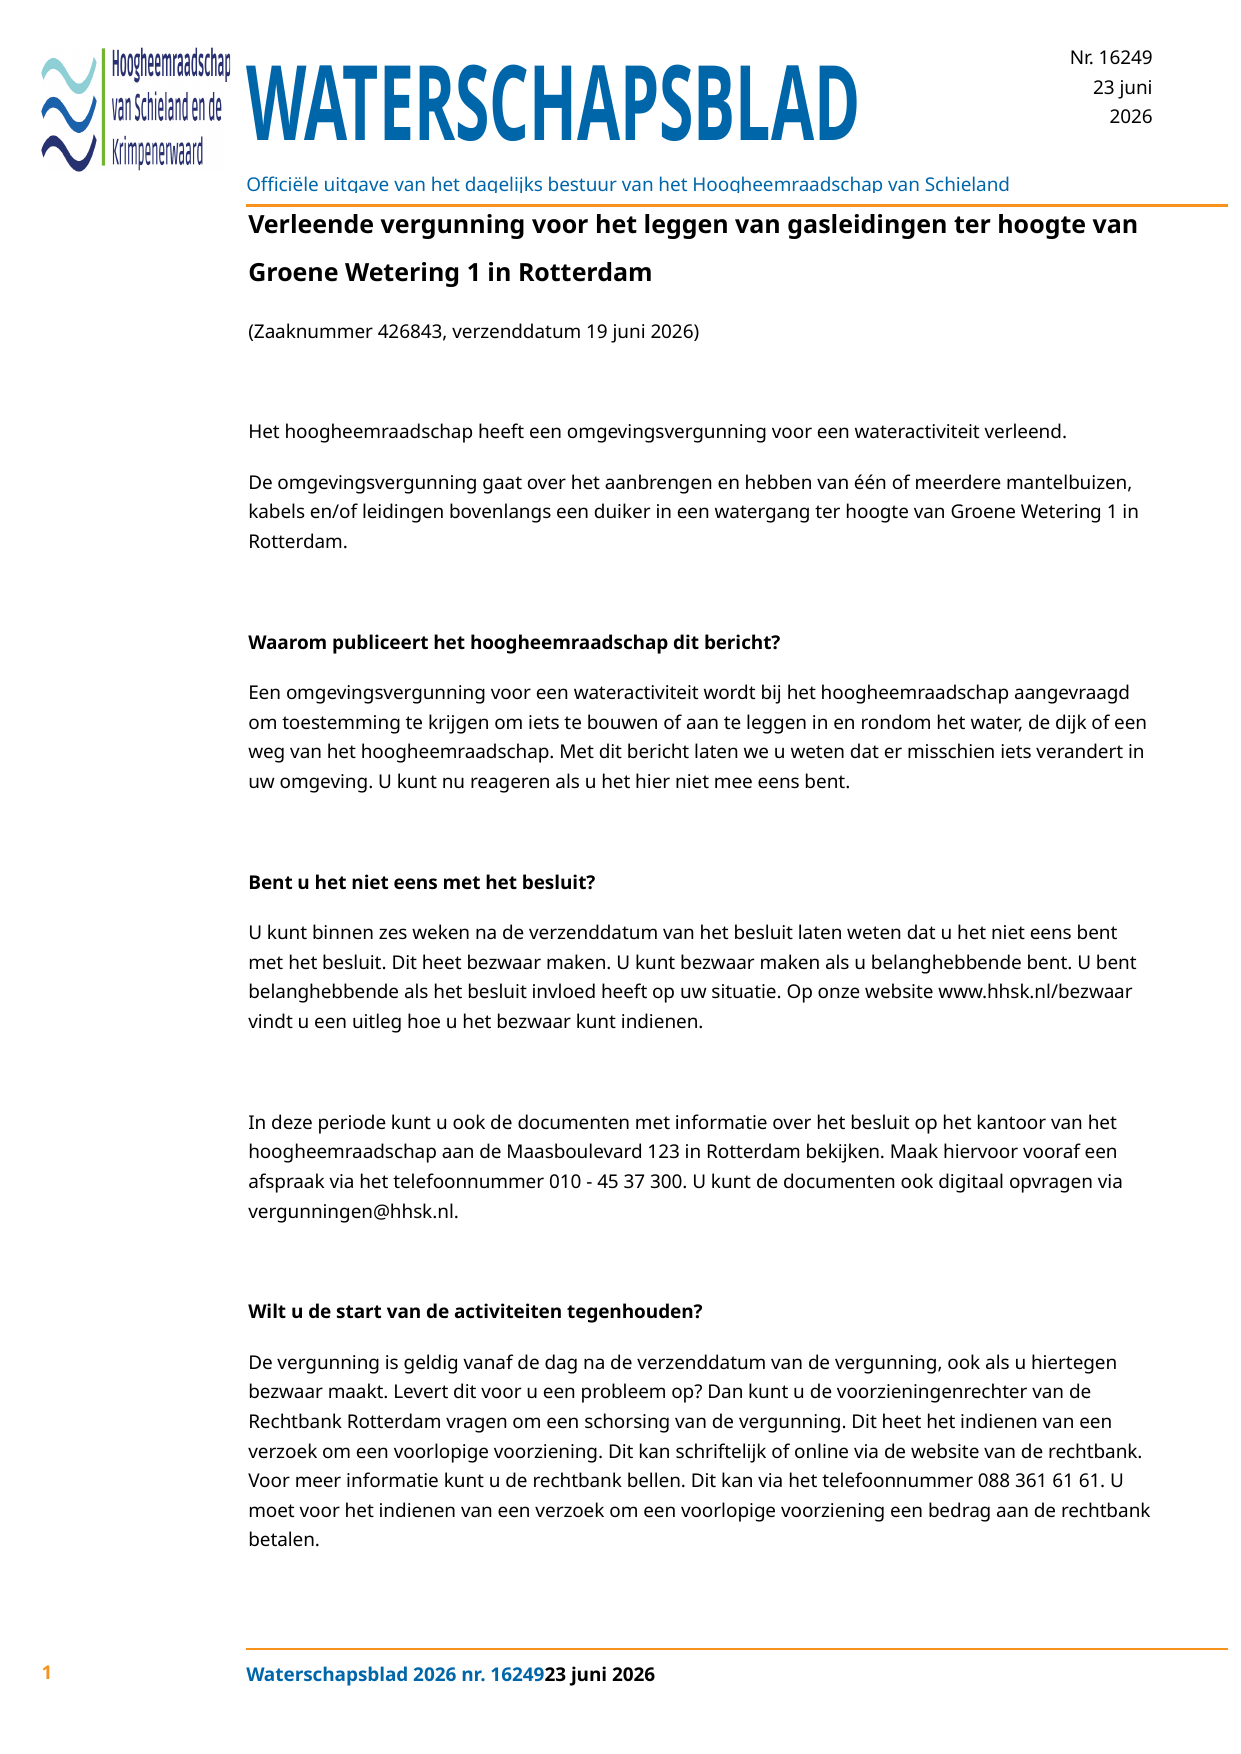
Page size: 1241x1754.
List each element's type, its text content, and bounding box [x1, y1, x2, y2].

text Waarom publiceert het hoogheemraadschap dit bericht? [248, 629, 1152, 655]
text De omgevingsvergunning gaat over het aanbrengen en hebben van één of meerdere mantelbuizen, kabels en/of leidingen bovenlangs een duiker in een watergang ter hoogte van Groene Wetering 1 in Rotterdam. [248, 469, 1152, 554]
text Een omgevingsvergunning voor een wateractiviteit wordt bij het hoogheemraadschap aangevraagd om toestemming te krijgen om iets te bouwen of aan te leggen in en rondom het water, de dijk of een weg van het hoogheemraadschap. Met dit bericht laten we u weten dat er misschien iets verandert in uw omgeving. U kunt nu reageren als u het hier niet mee eens bent. [248, 679, 1152, 794]
text In deze periode kunt u ook de documenten met informatie over het besluit op het kantoor van het hoogheemraadschap aan de Maasboulevard 123 in Rotterdam bekijken. Maak hiervoor vooraf een afspraak via het telefoonnummer 010 - 45 37 300. U kunt de documenten ook digitaal opvragen via vergunningen@hhsk.nl. [248, 1109, 1152, 1224]
text Wilt u de start van de activiteiten tegenhouden? [248, 1299, 1152, 1324]
text Verleende vergunning voor het leggen van gasleidingen ter hoogte van Groene Wetering 1 in Rotterdam [248, 207, 1152, 288]
text U kunt binnen zes weken na de verzenddatum van het besluit laten weten dat u het niet eens bent met het besluit. Dit heet bezwaar maken. U kunt bezwaar maken als u belanghebbende bent. U bent belanghebbende als het besluit invloed heeft op uw situatie. Op onze website www.hhsk.nl/bezwaar vindt u een uitleg hoe u het bezwaar kunt indienen. [248, 919, 1152, 1034]
text Het hoogheemraadschap heeft een omgevingsvergunning voor een wateractiviteit verleend. [248, 419, 1152, 444]
text Bent u het niet eens met het besluit? [248, 869, 1152, 895]
text (Zaaknummer 426843, verzenddatum 19 juni 2026) [248, 318, 1152, 344]
text De vergunning is geldig vanaf de dag na de verzenddatum van de vergunning, ook als u hiertegen bezwaar maakt. Levert dit voor u een probleem op? Dan kunt u de voorzieningenrechter van de Rechtbank Rotterdam vragen om een schorsing van de vergunning. Dit heet het indienen van een verzoek om een voorlopige voorziening. Dit kan schriftelijk of online via de website van de rechtbank. Voor meer informatie kunt u de rechtbank bellen. Dit kan via het telefoonnummer 088 361 61 61. U moet voor het indienen van een verzoek om een voorlopige voorziening een bedrag aan de rechtbank betalen. [248, 1349, 1152, 1552]
picture [41, 47, 231, 172]
